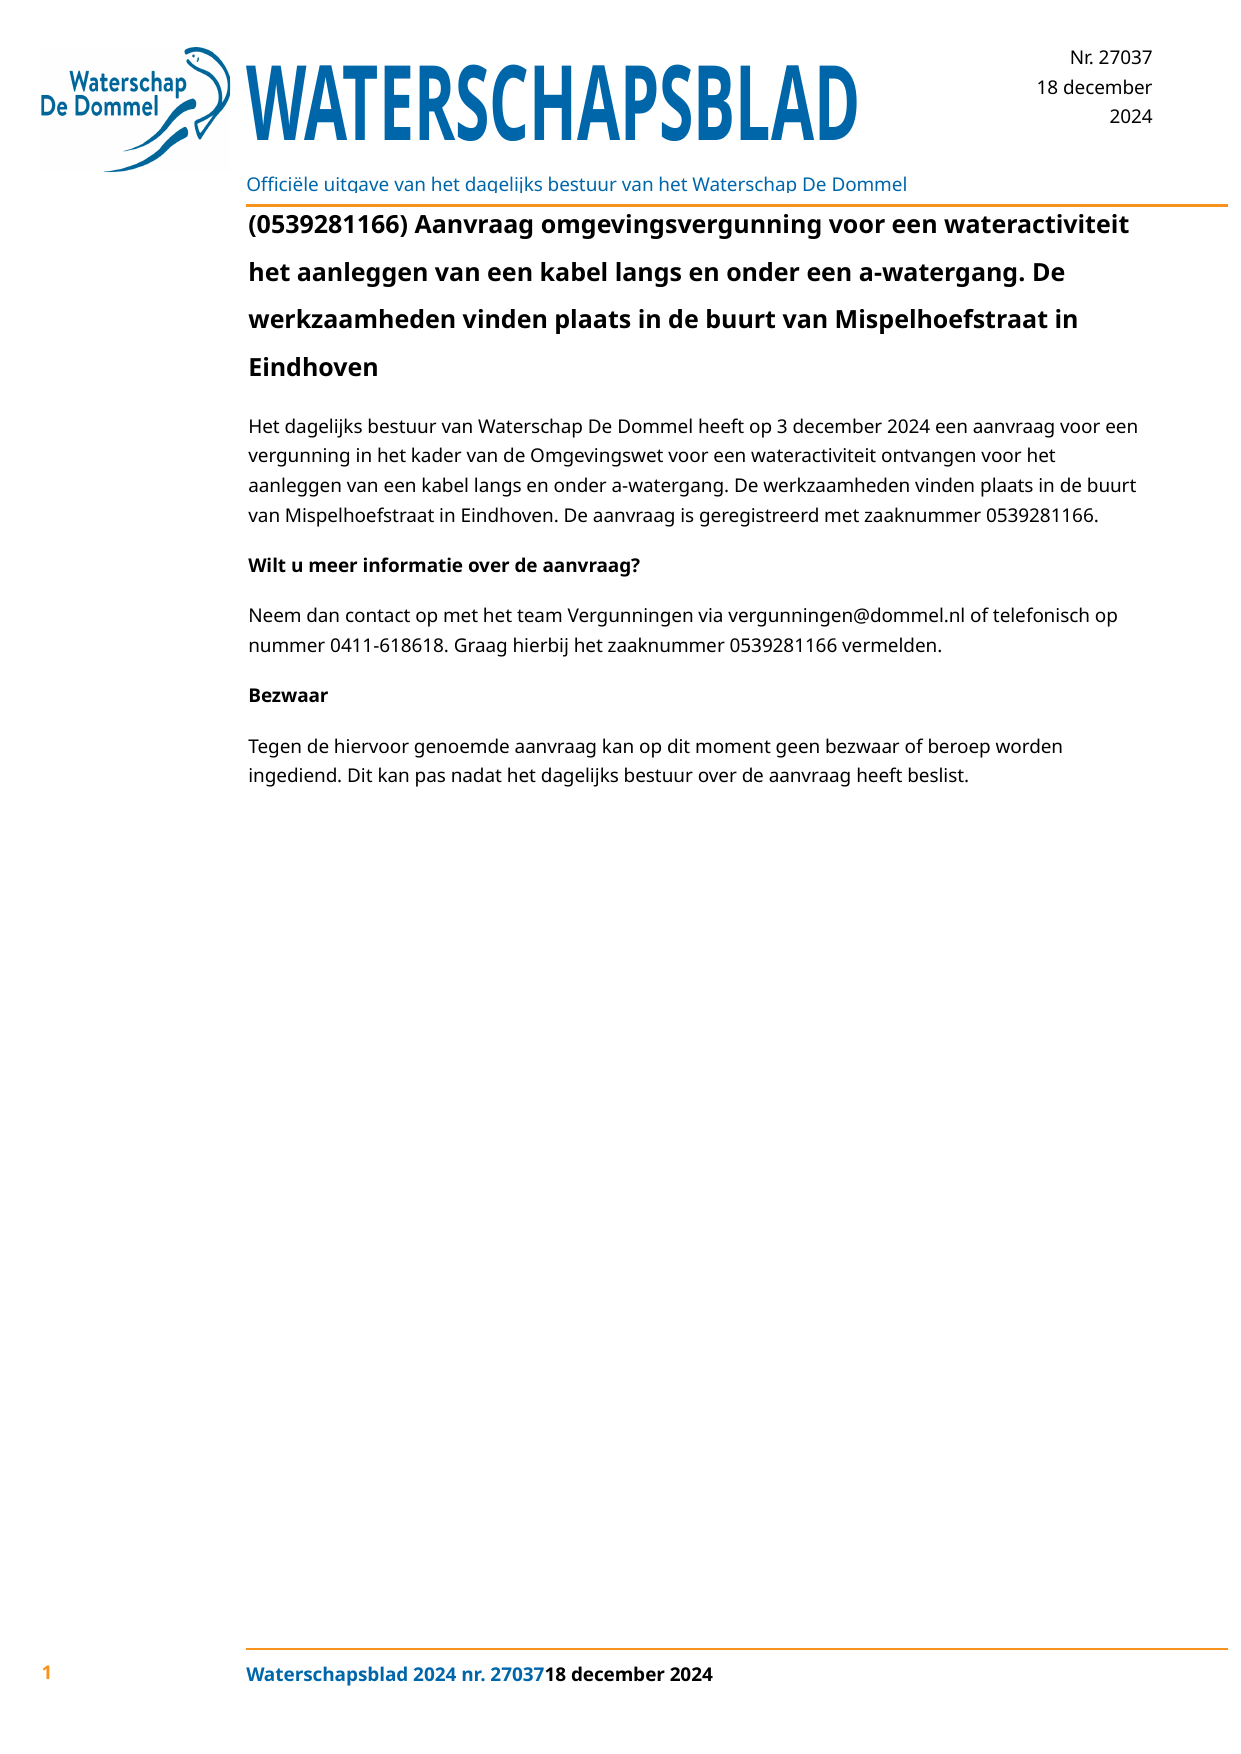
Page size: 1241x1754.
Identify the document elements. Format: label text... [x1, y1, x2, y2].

text Tegen de hiervoor genoemde aanvraag kan op dit moment geen bezwaar of beroep worden ingediend. Dit kan pas nadat het dagelijks bestuur over de aanvraag heeft beslist. [248, 733, 1152, 788]
picture [198, 118, 210, 131]
picture [45, 99, 51, 111]
text Wilt u meer informatie over de aanvraag? [248, 552, 1152, 578]
text Neem dan contact op met het team Vergunningen via vergunningen@dommel.nl of telefonisch op nummer 0411-618618. Graag hierbij het zaaknummer 0539281166 vermelden. [248, 603, 1152, 658]
text (0539281166) Aanvraag omgevingsvergunning voor een wateractiviteit het aanleggen van een kabel langs en onder een a-watergang. De werkzaamheden vinden plaats in de buurt van Mispelhoefstraat in Eindhoven [248, 207, 1152, 384]
text Het dagelijks bestuur van Waterschap De Dommel heeft op 3 december 2024 een aanvraag voor een vergunning in het kader van de Omgevingswet voor een wateractiviteit ontvangen voor het aanleggen van een kabel langs en onder a-watergang. De werkzaamheden vinden plaats in de buurt van Mispelhoefstraat in Eindhoven. De aanvraag is geregistreerd met zaaknummer 0539281166. [248, 413, 1152, 528]
picture [41, 47, 231, 172]
picture [204, 47, 231, 76]
text Bezwaar [248, 683, 1152, 708]
